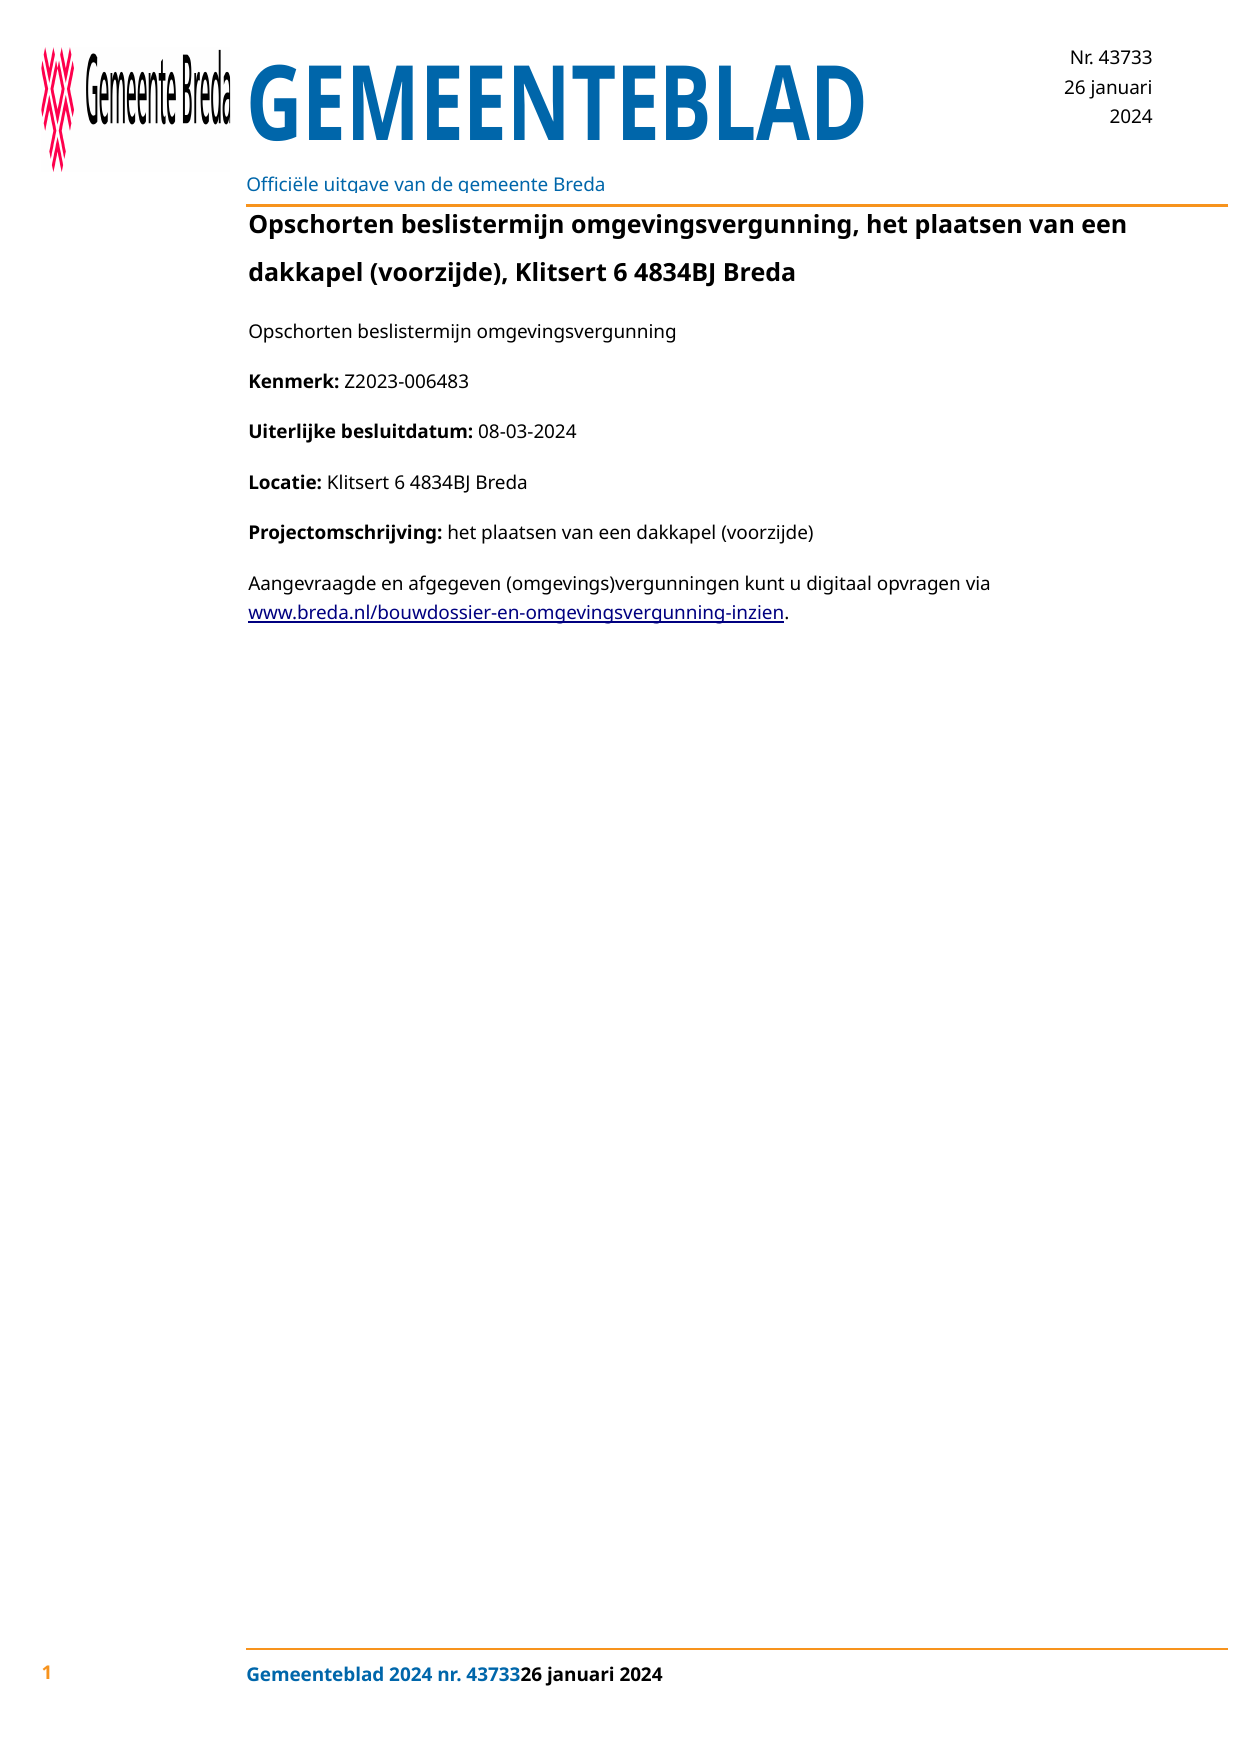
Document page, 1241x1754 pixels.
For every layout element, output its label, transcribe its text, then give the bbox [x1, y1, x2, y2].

text Opschorten beslistermijn omgevingsvergunning, het plaatsen van een dakkapel (voorzijde), Klitsert 6 4834BJ Breda [248, 207, 1152, 288]
picture [41, 47, 231, 172]
text Opschorten beslistermijn omgevingsvergunning [248, 318, 1152, 344]
text Uiterlijke besluitdatum: 08-03-2024 [248, 419, 1152, 444]
text Aangevraagde en afgegeven (omgevings)vergunningen kunt u digitaal opvragen via www.breda.nl/bouwdossier-en-omgevingsvergunning-inzien. [248, 570, 1152, 625]
text Kenmerk: Z2023-006483 [248, 368, 1152, 394]
text Locatie: Klitsert 6 4834BJ Breda [248, 469, 1152, 495]
text Projectomschrijving: het plaatsen van een dakkapel (voorzijde) [248, 519, 1152, 545]
